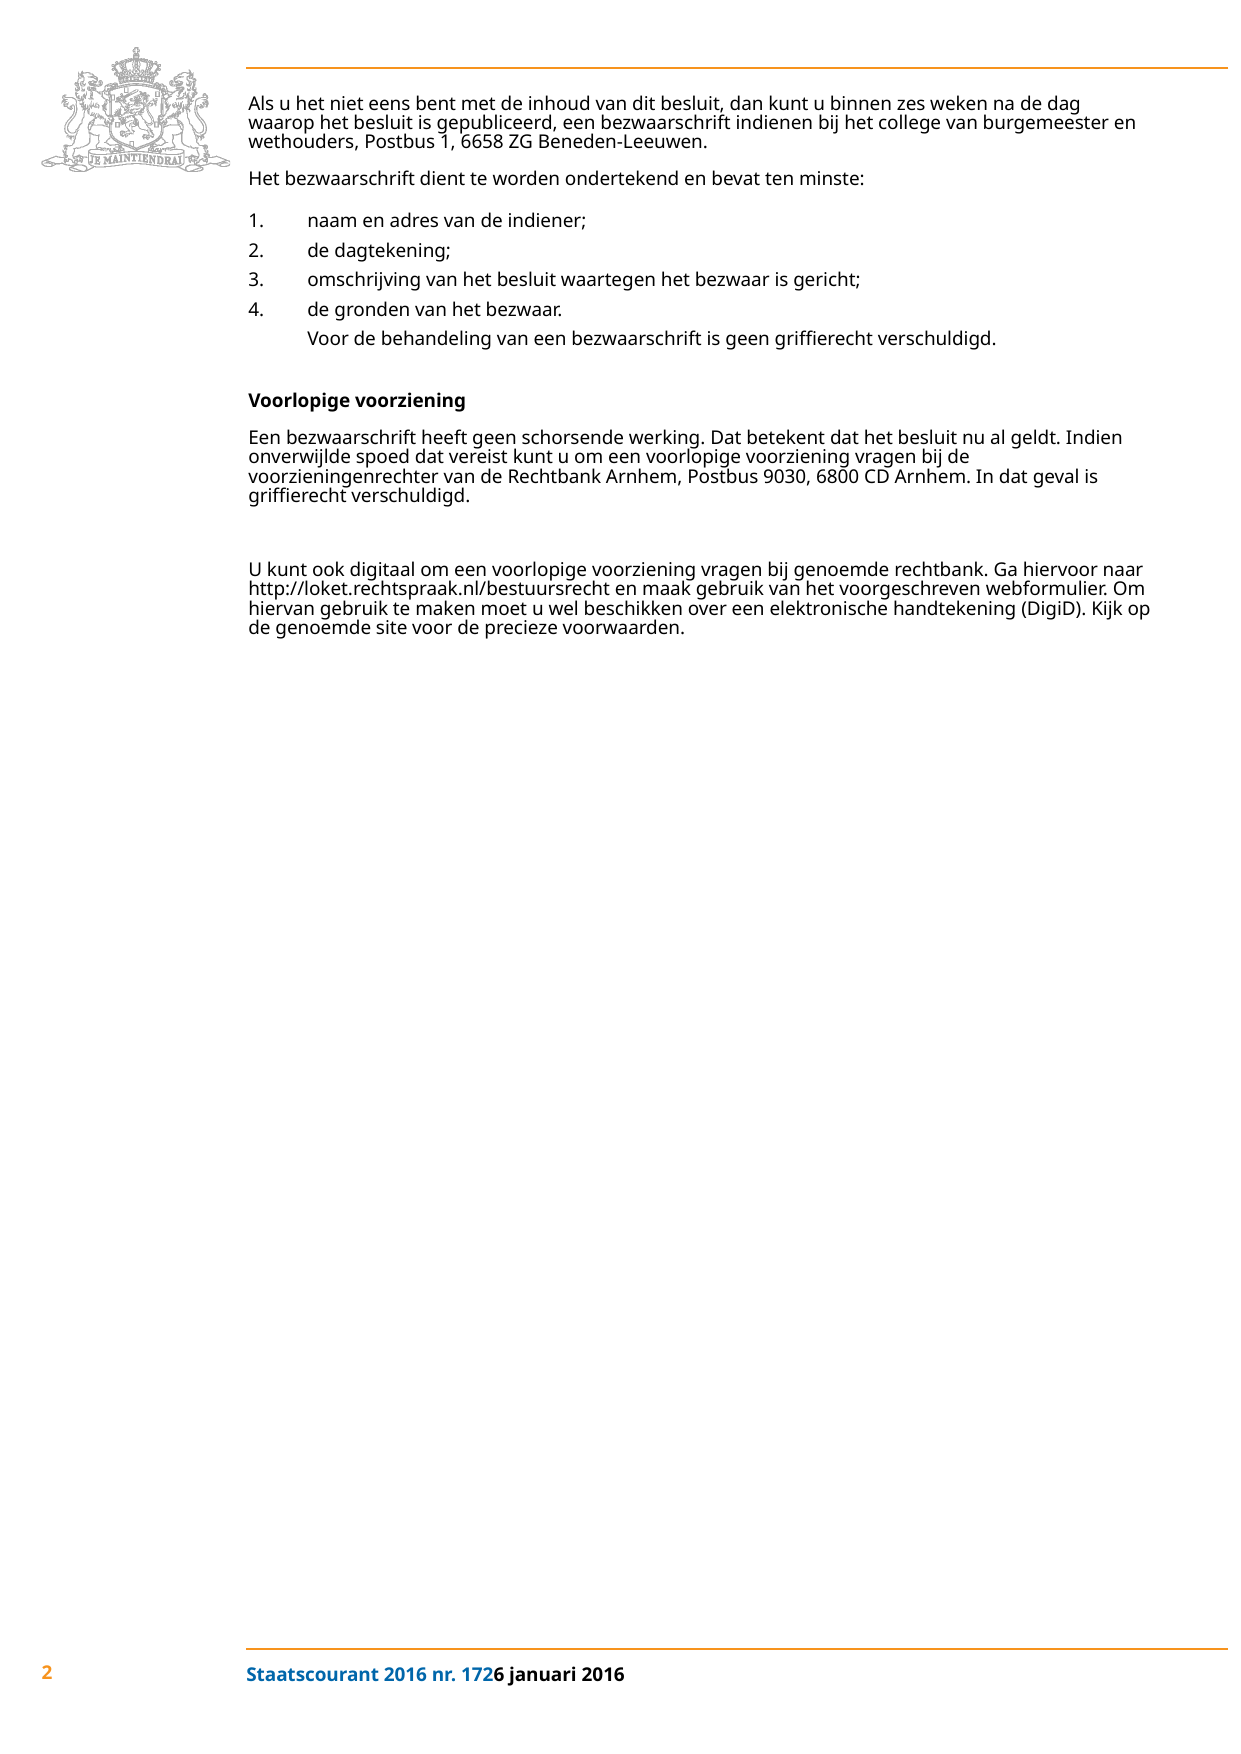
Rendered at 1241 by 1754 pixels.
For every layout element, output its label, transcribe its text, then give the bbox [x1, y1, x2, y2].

list de gronden van het bezwaar. [248, 296, 1152, 322]
list omschrijving van het besluit waartegen het bezwaar is gericht; [248, 266, 1152, 292]
text Het bezwaarschrift dient te worden ondertekend en bevat ten minste: [248, 170, 1152, 189]
list de dagtekening; [248, 237, 1152, 263]
picture [41, 47, 231, 172]
text Voorlopige voorziening [248, 392, 1152, 411]
text Als u het niet eens bent met de inhoud van dit besluit, dan kunt u binnen zes weken na de dag waarop het besluit is gepubliceerd, een bezwaarschrift indienen bij het college van burgemeester en wethouders, Postbus 1, 6658 ZG Beneden-Leeuwen. [248, 95, 1152, 153]
list Voor de behandeling van een bezwaarschrift is geen griffierecht verschuldigd. [248, 326, 1152, 351]
list naam en adres van de indiener; [248, 207, 1152, 233]
text U kunt ook digitaal om een voorlopige voorziening vragen bij genoemde rechtbank. Ga hiervoor naar http://loket.rechtspraak.nl/bestuursrecht en maak gebruik van het voorgeschreven webformulier. Om hiervan gebruik te maken moet u wel beschikken over een elektronische handtekening (DigiD). Kijk op de genoemde site voor de precieze voorwaarden. [248, 561, 1152, 638]
text Een bezwaarschrift heeft geen schorsende werking. Dat betekent dat het besluit nu al geldt. Indien onverwijlde spoed dat vereist kunt u om een voorlopige voorziening vragen bij de voorzieningenrechter van de Rechtbank Arnhem, Postbus 9030, 6800 CD Arnhem. In dat geval is griffierecht verschuldigd. [248, 429, 1152, 506]
